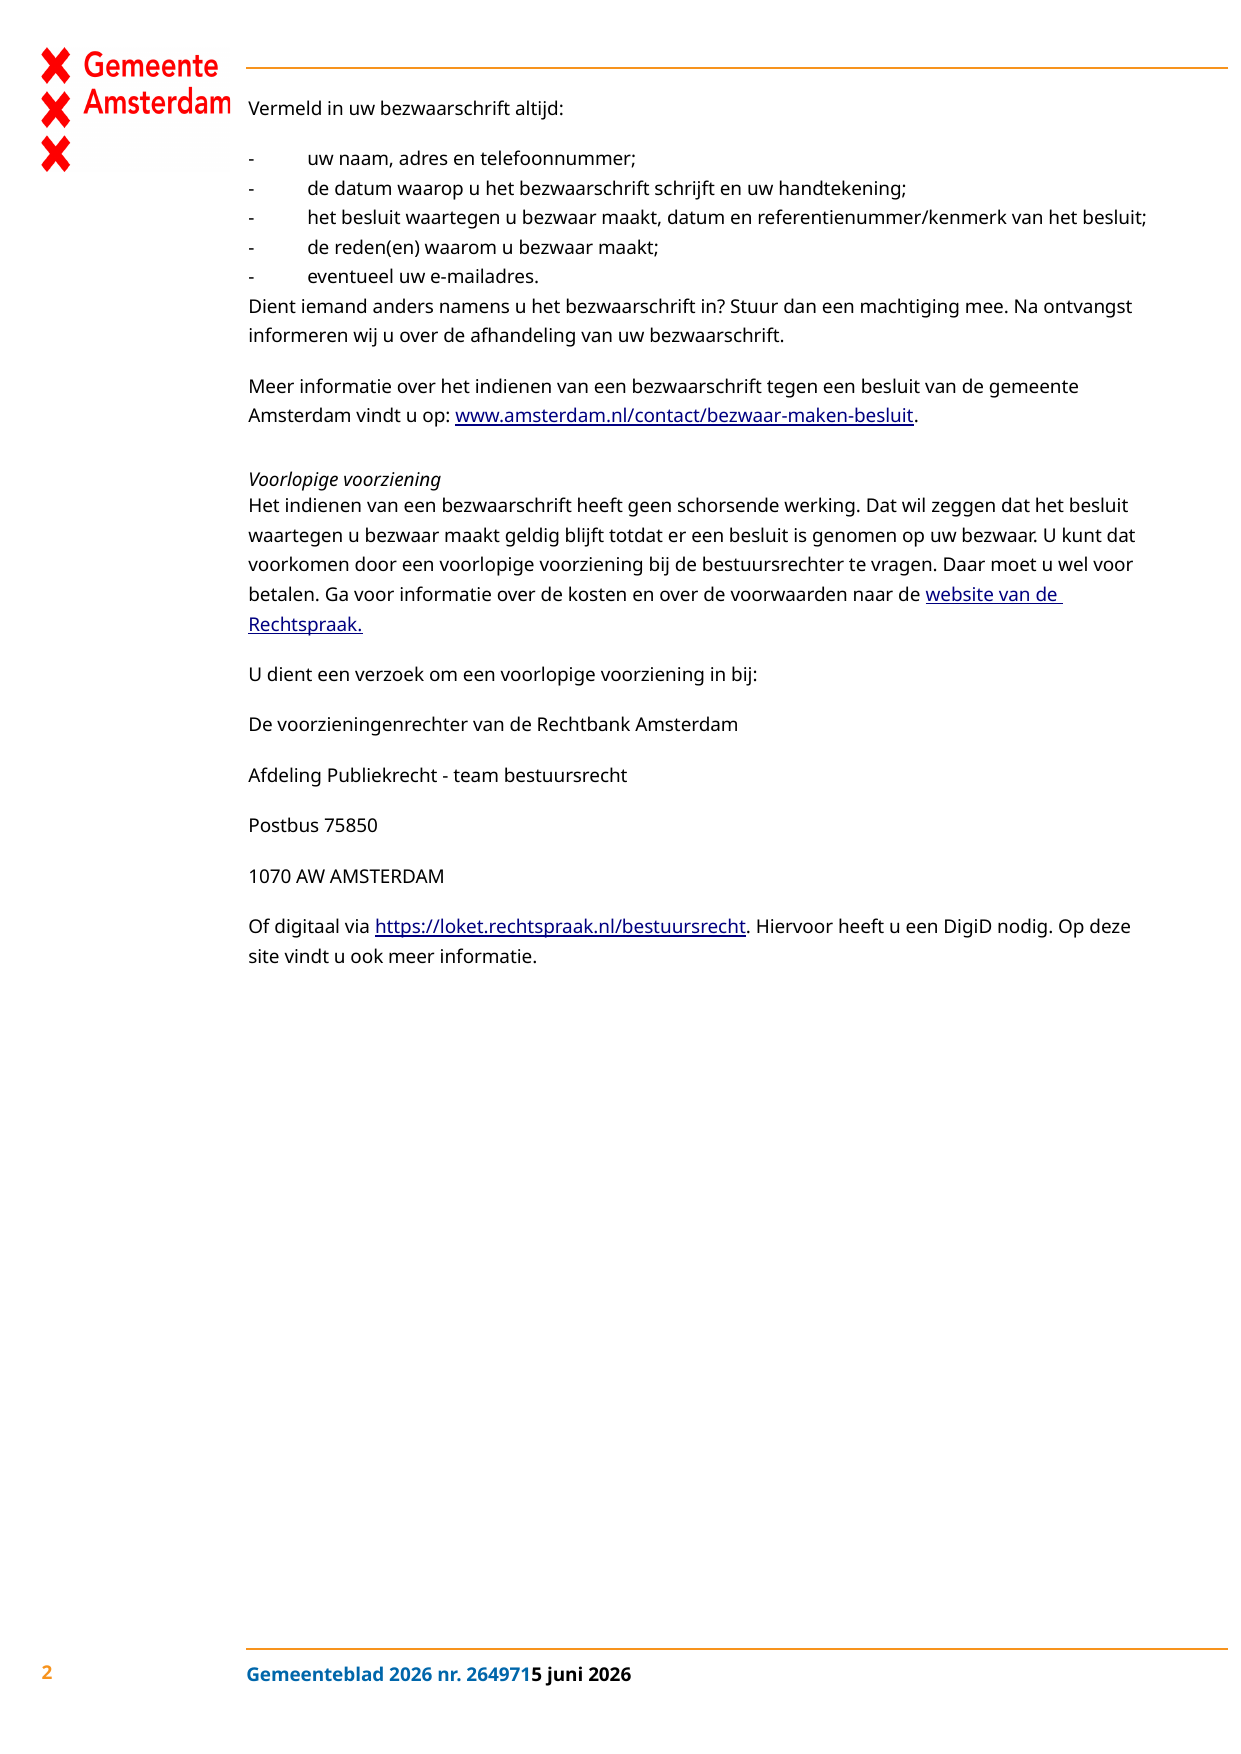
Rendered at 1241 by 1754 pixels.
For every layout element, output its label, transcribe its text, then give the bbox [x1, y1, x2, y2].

list de datum waarop u het bezwaarschrift schrijft en uw handtekening; [248, 175, 1152, 201]
picture [41, 47, 231, 172]
list eventueel uw e-mailadres. [248, 263, 1152, 289]
list de reden(en) waarom u bezwaar maakt; [248, 234, 1152, 260]
text Afdeling Publiekrecht - team bestuursrecht [248, 762, 1152, 788]
text Vermeld in uw bezwaarschrift altijd: [248, 95, 1152, 121]
text Dient iemand anders namens u het bezwaarschrift in? Stuur dan een machtiging mee. Na ontvangst informeren wij u over de afhandeling van uw bezwaarschrift. [248, 293, 1152, 348]
text Of digitaal via https://loket.rechtspraak.nl/bestuursrecht. Hiervoor heeft u een DigiD nodig. Op deze site vindt u ook meer informatie. [248, 913, 1152, 968]
text Postbus 75850 [248, 812, 1152, 838]
text 1070 AW AMSTERDAM [248, 863, 1152, 888]
list het besluit waartegen u bezwaar maakt, datum en referentienummer/kenmerk van het besluit; [248, 204, 1152, 230]
text Het indienen van een bezwaarschrift heeft geen schorsende werking. Dat wil zeggen dat het besluit waartegen u bezwaar maakt geldig blijft totdat er een besluit is genomen op uw bezwaar. U kunt dat voorkomen door een voorlopige voorziening bij de bestuursrechter te vragen. Daar moet u wel voor betalen. Ga voor informatie over de kosten en over de voorwaarden naar de website van de Rechtspraak. [248, 492, 1152, 636]
text U dient een verzoek om een voorlopige voorziening in bij: [248, 661, 1152, 687]
list uw naam, adres en telefoonnummer; [248, 145, 1152, 171]
text De voorzieningenrechter van de Rechtbank Amsterdam [248, 712, 1152, 737]
text Voorlopige voorziening [248, 467, 1152, 492]
text Meer informatie over het indienen van een bezwaarschrift tegen een besluit van de gemeente Amsterdam vindt u op: www.amsterdam.nl/contact/bezwaar-maken-besluit. [248, 373, 1152, 428]
